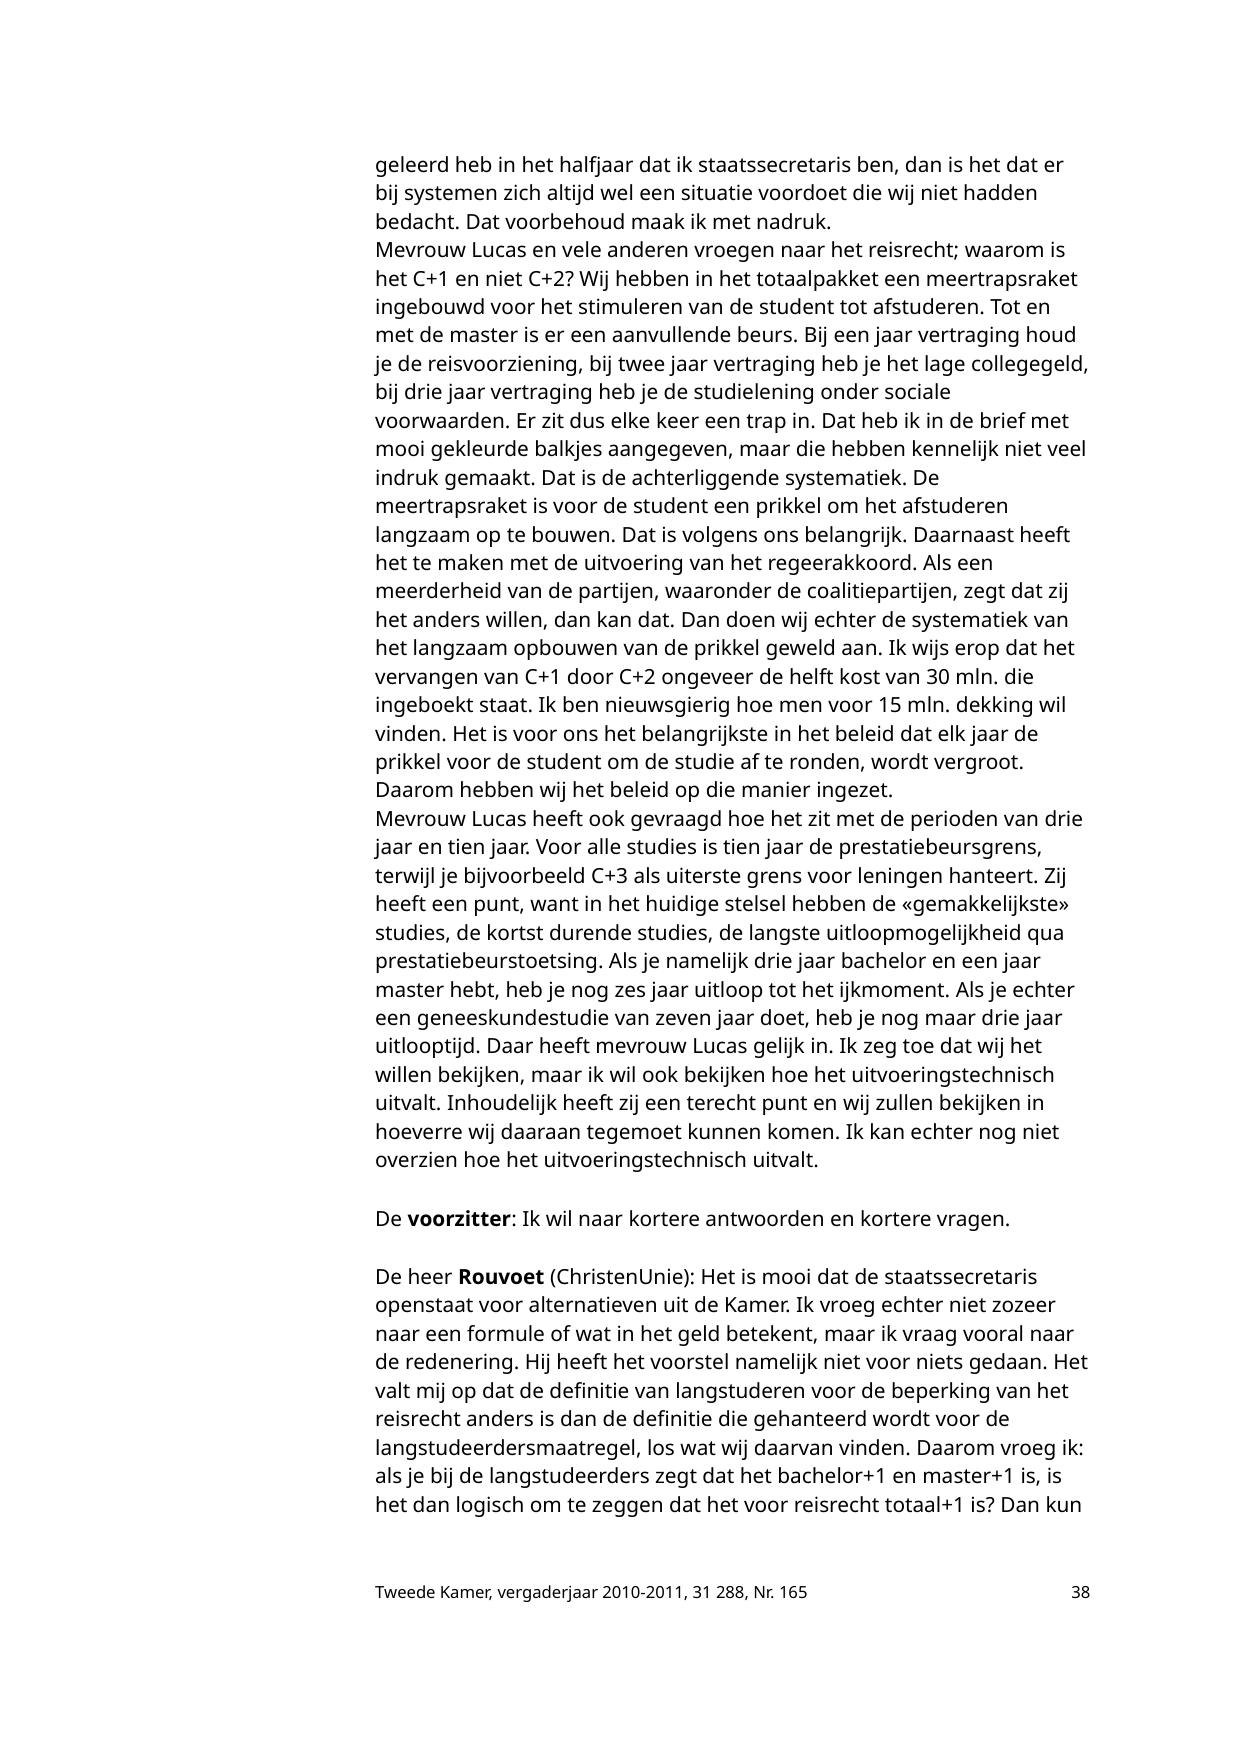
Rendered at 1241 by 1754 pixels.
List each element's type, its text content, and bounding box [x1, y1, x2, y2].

text geleerd heb in het halfjaar dat ik staatssecretaris ben, dan is het dat er bij systemen zich altijd wel een situatie voordoet die wij niet hadden bedacht. Dat voorbehoud maak ik met nadruk. [375, 150, 1090, 235]
text Mevrouw Lucas en vele anderen vroegen naar het reisrecht; waarom is het C+1 en niet C+2? Wij hebben in het totaalpakket een meertrapsraket ingebouwd voor het stimuleren van de student tot afstuderen. Tot en met de master is er een aanvullende beurs. Bij een jaar vertraging houd je de reisvoorziening, bij twee jaar vertraging heb je het lage collegegeld, bij drie jaar vertraging heb je de studielening onder sociale voorwaarden. Er zit dus elke keer een trap in. Dat heb ik in de brief met mooi gekleurde balkjes aangegeven, maar die hebben kennelijk niet veel indruk gemaakt. Dat is de achterliggende systematiek. De meertrapsraket is voor de student een prikkel om het afstuderen langzaam op te bouwen. Dat is volgens ons belangrijk. Daarnaast heeft het te maken met de uitvoering van het regeerakkoord. Als een meerderheid van de partijen, waaronder de coalitiepartijen, zegt dat zij het anders willen, dan kan dat. Dan doen wij echter de systematiek van het langzaam opbouwen van de prikkel geweld aan. Ik wijs erop dat het vervangen van C+1 door C+2 ongeveer de helft kost van 30 mln. die ingeboekt staat. Ik ben nieuwsgierig hoe men voor 15 mln. dekking wil vinden. Het is voor ons het belangrijkste in het beleid dat elk jaar de prikkel voor de student om de studie af te ronden, wordt vergroot. Daarom hebben wij het beleid op die manier ingezet. [375, 235, 1090, 804]
text De heer Rouvoet (ChristenUnie): Het is mooi dat de staatssecretaris openstaat voor alternatieven uit de Kamer. Ik vroeg echter niet zozeer naar een formule of wat in het geld betekent, maar ik vraag vooral naar de redenering. Hij heeft het voorstel namelijk niet voor niets gedaan. Het valt mij op dat de definitie van langstuderen voor de beperking van het reisrecht anders is dan de definitie die gehanteerd wordt voor de langstudeerdersmaatregel, los wat wij daarvan vinden. Daarom vroeg ik: als je bij de langstudeerders zegt dat het bachelor+1 en master+1 is, is het dan logisch om te zeggen dat het voor reisrecht totaal+1 is? Dan kun [375, 1262, 1090, 1518]
text Mevrouw Lucas heeft ook gevraagd hoe het zit met de perioden van drie jaar en tien jaar. Voor alle studies is tien jaar de prestatiebeursgrens, terwijl je bijvoorbeeld C+3 als uiterste grens voor leningen hanteert. Zij heeft een punt, want in het huidige stelsel hebben de «gemakkelijkste» studies, de kortst durende studies, de langste uitloopmogelijkheid qua prestatiebeurstoetsing. Als je namelijk drie jaar bachelor en een jaar master hebt, heb je nog zes jaar uitloop tot het ijkmoment. Als je echter een geneeskundestudie van zeven jaar doet, heb je nog maar drie jaar uitlooptijd. Daar heeft mevrouw Lucas gelijk in. Ik zeg toe dat wij het willen bekijken, maar ik wil ook bekijken hoe het uitvoeringstechnisch uitvalt. Inhoudelijk heeft zij een terecht punt en wij zullen bekijken in hoeverre wij daaraan tegemoet kunnen komen. Ik kan echter nog niet overzien hoe het uitvoeringstechnisch uitvalt. [375, 804, 1090, 1174]
text De voorzitter: Ik wil naar kortere antwoorden en kortere vragen. [375, 1204, 1090, 1232]
